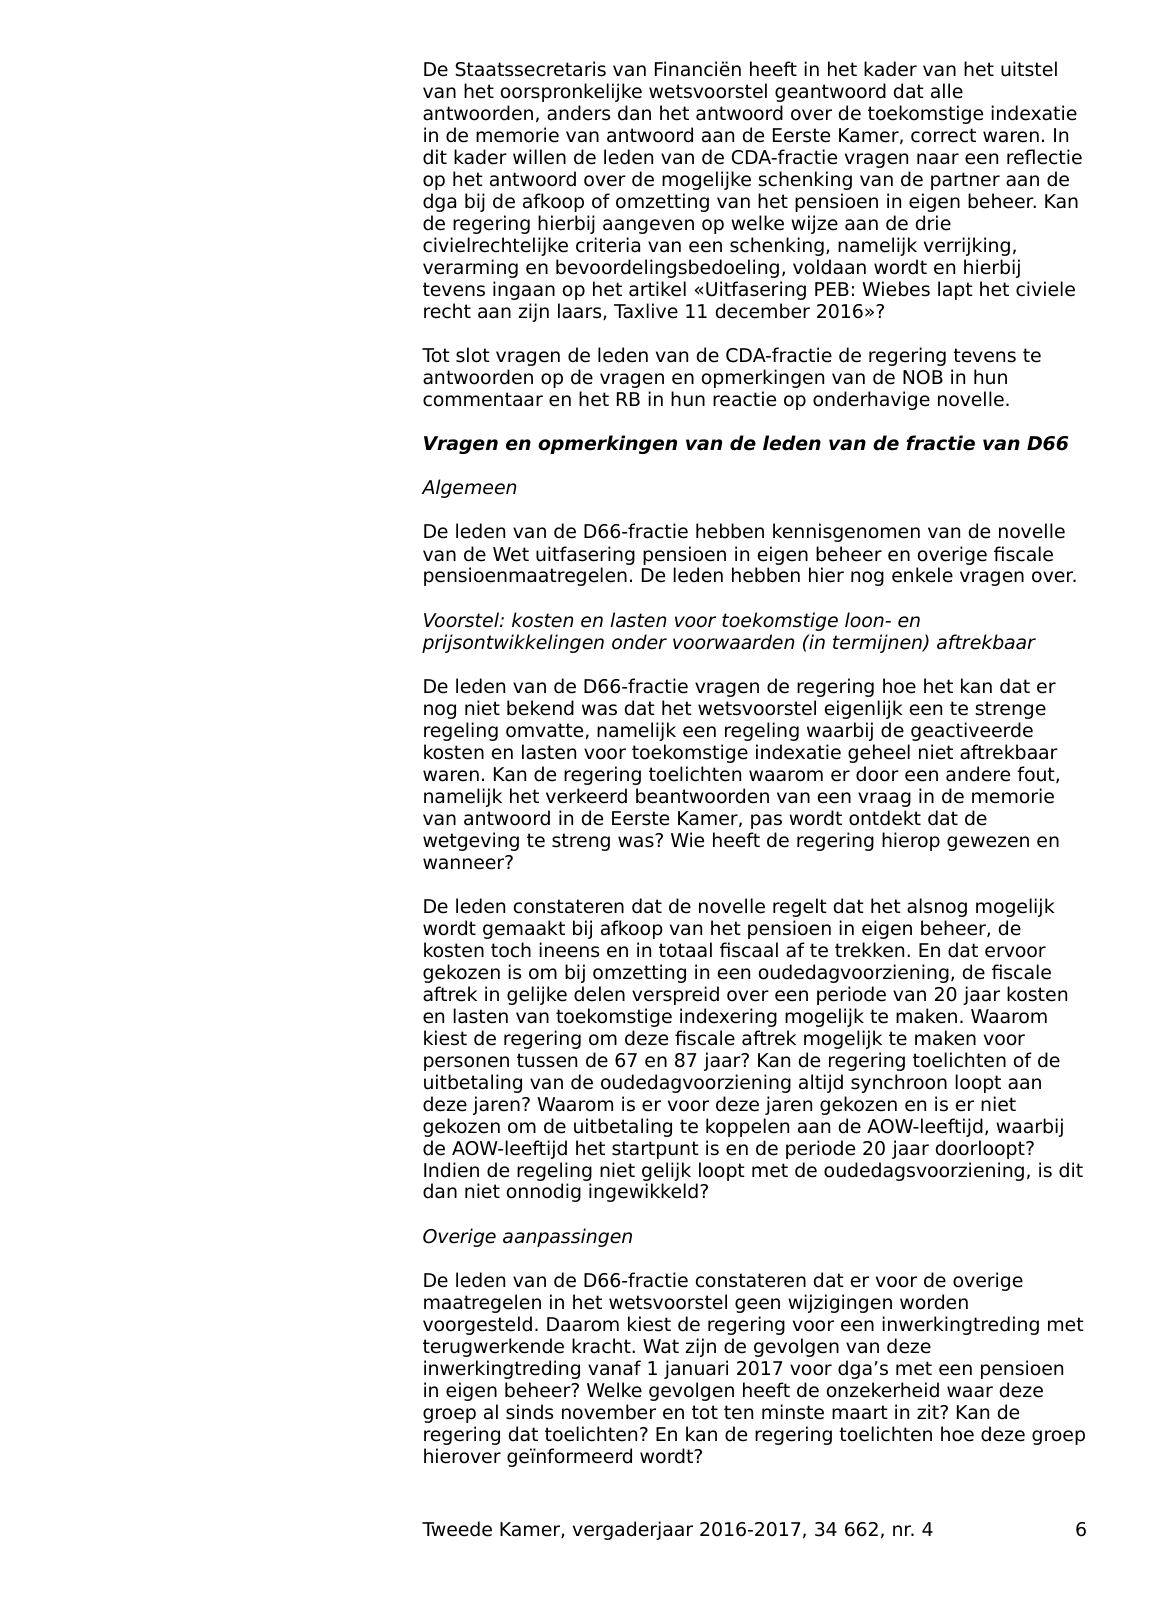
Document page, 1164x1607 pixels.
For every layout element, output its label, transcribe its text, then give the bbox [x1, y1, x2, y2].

text De Staatssecretaris van Financiën heeft in het kader van het uitstel van het oorspronkelijke wetsvoorstel geantwoord dat alle antwoorden, anders dan het antwoord over de toekomstige indexatie in de memorie van antwoord aan de Eerste Kamer, correct waren. In dit kader willen de leden van de CDA-fractie vragen naar een reflectie op het antwoord over de mogelijke schenking van de partner aan de dga bij de afkoop of omzetting van het pensioen in eigen beheer. Kan de regering hierbij aangeven op welke wijze aan de drie civielrechtelijke criteria van een schenking, namelijk verrijking, verarming en bevoordelingsbedoeling, voldaan wordt en hierbij tevens ingaan op het artikel «Uitfasering PEB: Wiebes lapt het civiele recht aan zijn laars, Taxlive 11 december 2016»? [422, 59, 1087, 323]
text De leden van de D66-fractie vragen de regering hoe het kan dat er nog niet bekend was dat het wetsvoorstel eigenlijk een te strenge regeling omvatte, namelijk een regeling waarbij de geactiveerde kosten en lasten voor toekomstige indexatie geheel niet aftrekbaar waren. Kan de regering toelichten waarom er door een andere fout, namelijk het verkeerd beantwoorden van een vraag in de memorie van antwoord in de Eerste Kamer, pas wordt ontdekt dat de wetgeving te streng was? Wie heeft de regering hierop gewezen en wanneer? [422, 676, 1087, 873]
text De leden constateren dat de novelle regelt dat het alsnog mogelijk wordt gemaakt bij afkoop van het pensioen in eigen beheer, de kosten toch ineens en in totaal fiscaal af te trekken. En dat ervoor gekozen is om bij omzetting in een oudedagvoorziening, de fiscale aftrek in gelijke delen verspreid over een periode van 20 jaar kosten en lasten van toekomstige indexering mogelijk te maken. Waarom kiest de regering om deze fiscale aftrek mogelijk te maken voor personen tussen de 67 en 87 jaar? Kan de regering toelichten of de uitbetaling van de oudedagvoorziening altijd synchroon loopt aan deze jaren? Waarom is er voor deze jaren gekozen en is er niet gekozen om de uitbetaling te koppelen aan de AOW-leeftijd, waarbij de AOW-leeftijd het startpunt is en de periode 20 jaar doorloopt? Indien de regeling niet gelijk loopt met de oudedagsvoorziening, is dit dan niet onnodig ingewikkeld? [422, 896, 1087, 1203]
subtitle Overige aanpassingen [422, 1226, 1087, 1248]
subtitle Algemeen [422, 477, 1087, 499]
text De leden van de D66-fractie constateren dat er voor de overige maatregelen in het wetsvoorstel geen wijzigingen worden voorgesteld. Daarom kiest de regering voor een inwerkingtreding met terugwerkende kracht. Wat zijn de gevolgen van deze inwerkingtreding vanaf 1 januari 2017 voor dga’s met een pensioen in eigen beheer? Welke gevolgen heeft de onzekerheid waar deze groep al sinds november en tot ten minste maart in zit? Kan de regering dat toelichten? En kan de regering toelichten hoe deze groep hierover geïnformeerd wordt? [422, 1270, 1087, 1468]
text Tot slot vragen de leden van de CDA-fractie de regering tevens te antwoorden op de vragen en opmerkingen van de NOB in hun commentaar en het RB in hun reactie op onderhavige novelle. [422, 345, 1087, 411]
subtitle Voorstel: kosten en lasten voor toekomstige loon- en prijsontwikkelingen onder voorwaarden (in termijnen) aftrekbaar [422, 609, 1087, 653]
subtitle Vragen en opmerkingen van de leden van de fractie van D66 [422, 433, 1087, 455]
text De leden van de D66-fractie hebben kennisgenomen van de novelle van de Wet uitfasering pensioen in eigen beheer en overige fiscale pensioenmaatregelen. De leden hebben hier nog enkele vragen over. [422, 521, 1087, 587]
